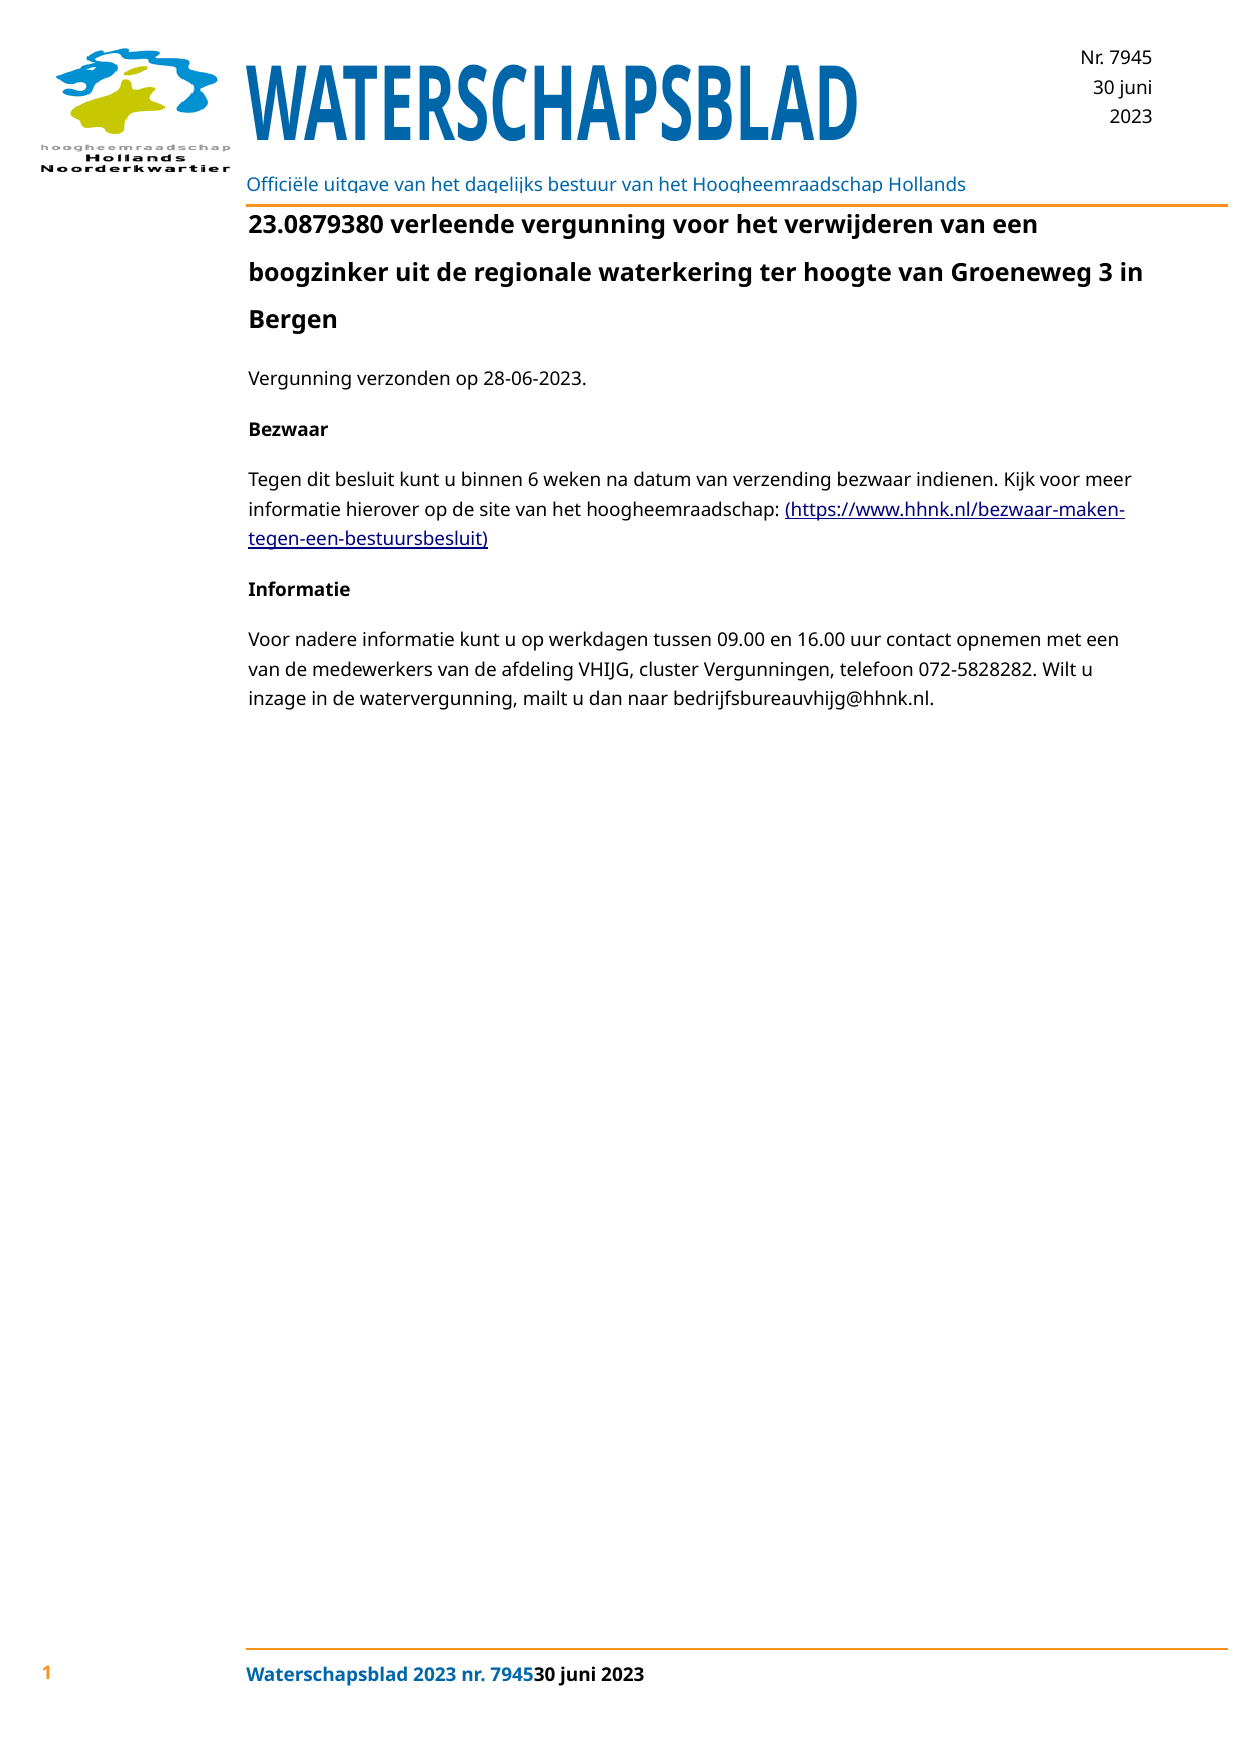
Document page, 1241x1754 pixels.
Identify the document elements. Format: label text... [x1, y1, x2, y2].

picture [41, 47, 231, 172]
text Voor nadere informatie kunt u op werkdagen tussen 09.00 en 16.00 uur contact opnemen met een van de medewerkers van de afdeling VHIJG, cluster Vergunningen, telefoon 072-5828282. Wilt u inzage in de watervergunning, mailt u dan naar bedrijfsbureauvhijg@hhnk.nl. [248, 626, 1152, 711]
text 23.0879380 verleende vergunning voor het verwijderen van een boogzinker uit de regionale waterkering ter hoogte van Groeneweg 3 in Bergen [248, 207, 1152, 336]
text Informatie [248, 576, 1152, 602]
text Vergunning verzonden op 28-06-2023. [248, 366, 1152, 391]
text Tegen dit besluit kunt u binnen 6 weken na datum van verzending bezwaar indienen. Kijk voor meer informatie hierover op de site van het hoogheemraadschap: (https://www.hhnk.nl/bezwaar-maken-tegen-een-bestuursbesluit) [248, 466, 1152, 551]
text Bezwaar [248, 416, 1152, 442]
